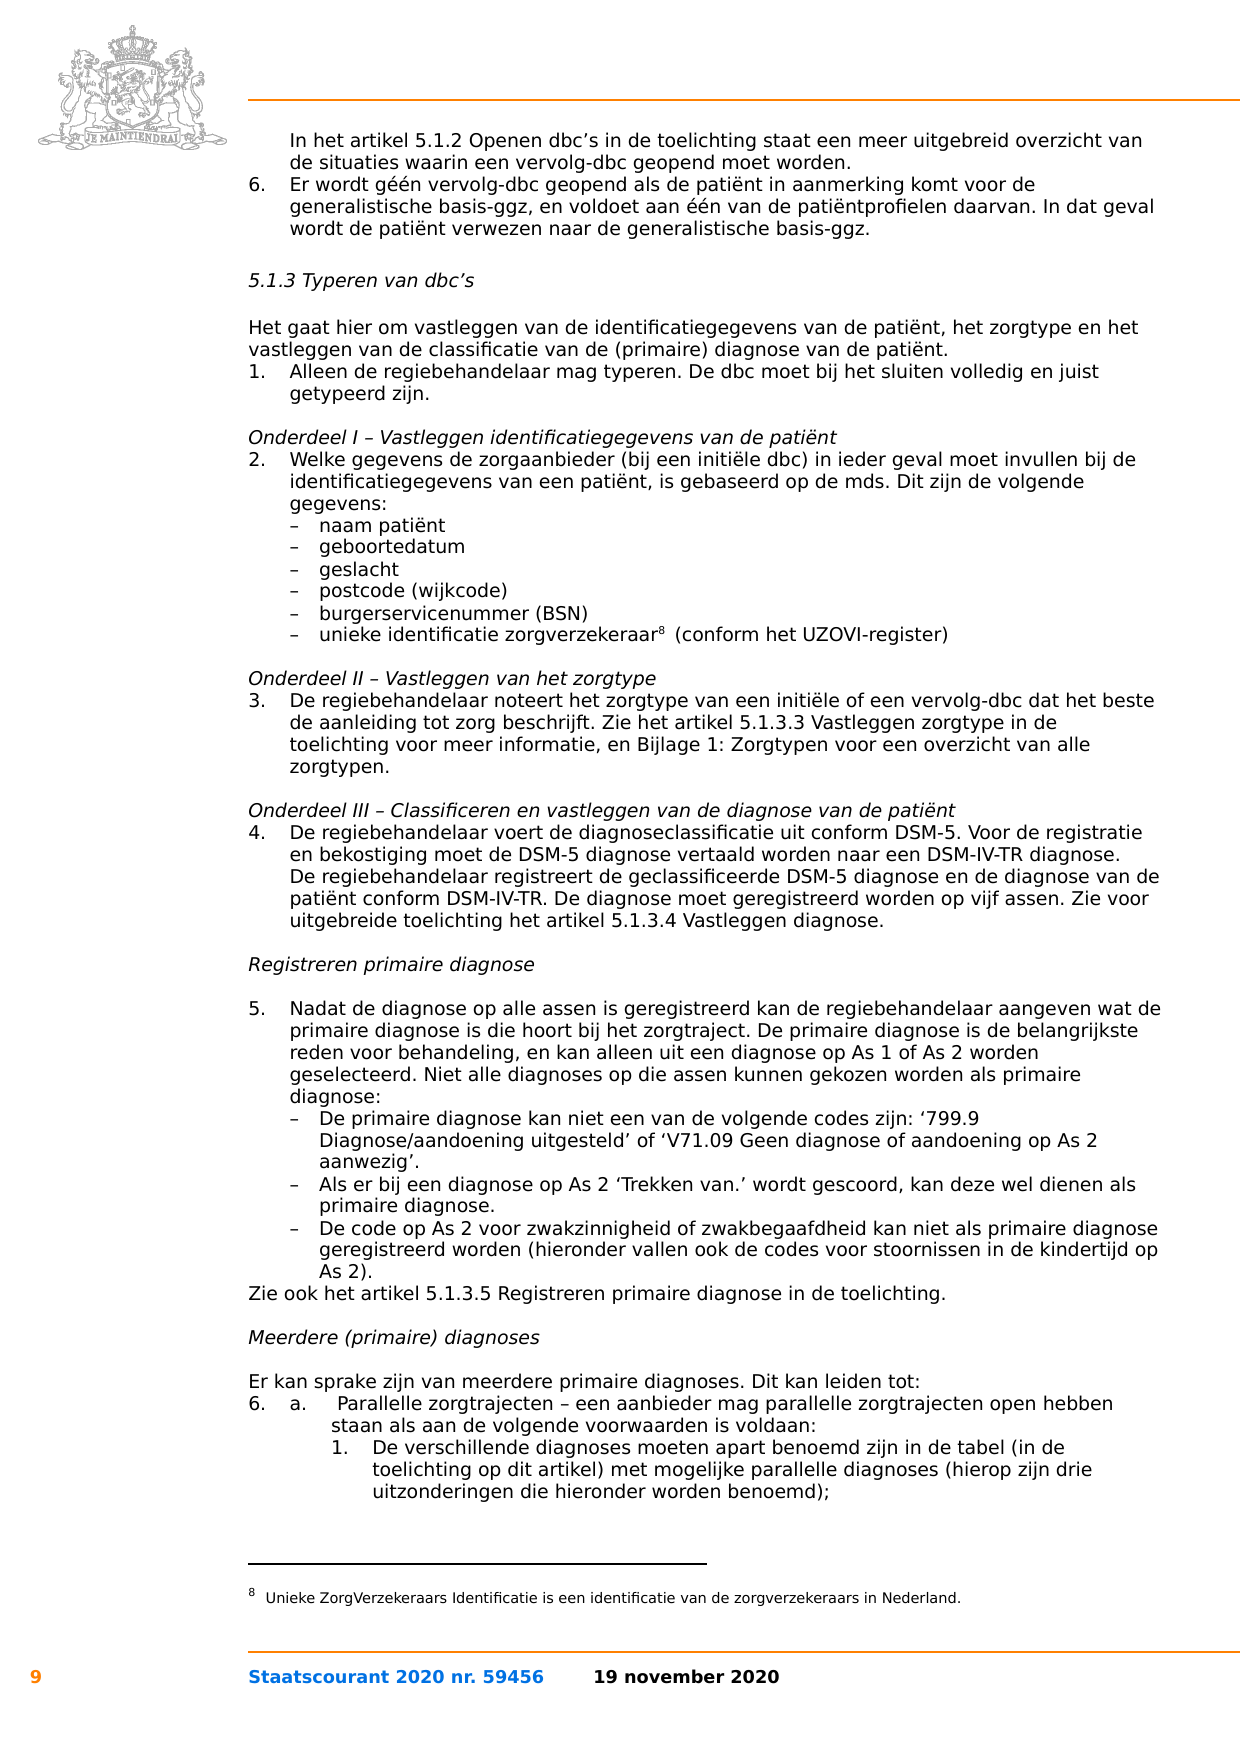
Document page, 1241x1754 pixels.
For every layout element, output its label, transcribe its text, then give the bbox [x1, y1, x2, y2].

text – Als er bij een diagnose op As 2 ‘Trekken van.’ wordt gescoord, kan deze wel dienen als primaire diagnose. [289, 1173, 1163, 1217]
text 4. De regiebehandelaar voert de diagnoseclassificatie uit conform DSM-5. Voor de registratie en bekostiging moet de DSM-5 diagnose vertaald worden naar een DSM-IV-TR diagnose. [248, 822, 1163, 866]
text – De code op As 2 voor zwakzinnigheid of zwakbegaafdheid kan niet als primaire diagnose geregistreerd worden (hieronder vallen ook de codes voor stoornissen in de kindertijd op As 2). [289, 1217, 1163, 1283]
subtitle Registreren primaire diagnose [248, 954, 1163, 976]
text – postcode (wijkcode) [289, 580, 1163, 602]
text 6. Er wordt géén vervolg-dbc geopend als de patiënt in aanmerking komt voor de generalistische basis-ggz, en voldoet aan één van de patiëntprofielen daarvan. In dat geval wordt de patiënt verwezen naar de generalistische basis-ggz. [248, 174, 1163, 240]
text De regiebehandelaar registreert de geclassificeerde DSM-5 diagnose en de diagnose van de patiënt conform DSM-IV-TR. De diagnose moet geregistreerd worden op vijf assen. Zie voor uitgebreide toelichting het artikel 5.1.3.4 Vastleggen diagnose. [289, 866, 1163, 932]
text 2. Welke gegevens de zorgaanbieder (bij een initiële dbc) in ieder geval moet invullen bij de identificatiegegevens van een patiënt, is gebaseerd op de mds. Dit zijn de volgende gegevens: [248, 448, 1163, 514]
text – geboortedatum [289, 536, 1163, 558]
subtitle Onderdeel III – Classificeren en vastleggen van de diagnose van de patiënt [248, 800, 1163, 822]
subtitle Meerdere (primaire) diagnoses [248, 1327, 1163, 1349]
text 5. Nadat de diagnose op alle assen is geregistreerd kan de regiebehandelaar aangeven wat de primaire diagnose is die hoort bij het zorgtraject. De primaire diagnose is de belangrijkste reden voor behandeling, en kan alleen uit een diagnose op As 1 of As 2 worden geselecteerd. Niet alle diagnoses op die assen kunnen gekozen worden als primaire diagnose: [248, 998, 1163, 1107]
text In het artikel 5.1.2 Openen dbc’s in de toelichting staat een meer uitgebreid overzicht van de situaties waarin een vervolg-dbc geopend moet worden. [289, 130, 1163, 174]
subtitle 5.1.3 Typeren van dbc’s [248, 270, 1163, 292]
subtitle Onderdeel II – Vastleggen van het zorgtype [248, 668, 1163, 690]
picture [38, 25, 227, 150]
text Het gaat hier om vastleggen van de identificatiegegevens van de patiënt, het zorgtype en het vastleggen van de classificatie van de (primaire) diagnose van de patiënt. [248, 317, 1163, 361]
text – naam patiënt [289, 514, 1163, 536]
text – burgerservicenummer (BSN) [289, 602, 1163, 624]
text Zie ook het artikel 5.1.3.5 Registreren primaire diagnose in de toelichting. [248, 1283, 1163, 1305]
text 1. Alleen de regiebehandelaar mag typeren. De dbc moet bij het sluiten volledig en juist getypeerd zijn. [248, 361, 1163, 405]
text 1. De verschillende diagnoses moeten apart benoemd zijn in de tabel (in de toelichting op dit artikel) met mogelijke parallelle diagnoses (hierop zijn drie uitzonderingen die hieronder worden benoemd); [331, 1437, 1163, 1503]
text 6. a. Parallelle zorgtrajecten – een aanbieder mag parallelle zorgtrajecten open hebben staan als aan de volgende voorwaarden is voldaan: [248, 1393, 1163, 1437]
text Unieke ZorgVerzekeraars Identificatie is een identificatie van de zorgverzekeraars in Nederland. [248, 1586, 1163, 1608]
text 3. De regiebehandelaar noteert het zorgtype van een initiële of een vervolg-dbc dat het beste de aanleiding tot zorg beschrijft. Zie het artikel 5.1.3.3 Vastleggen zorgtype in de toelichting voor meer informatie, en Bijlage 1: Zorgtypen voor een overzicht van alle zorgtypen. [248, 690, 1163, 778]
text – unieke identificatie zorgverzekeraar (conform het UZOVI-register) [289, 624, 1163, 646]
subtitle Onderdeel I – Vastleggen identificatiegegevens van de patiënt [248, 427, 1163, 448]
text – De primaire diagnose kan niet een van de volgende codes zijn: ‘799.9 Diagnose/aandoening uitgesteld’ of ‘V71.09 Geen diagnose of aandoening op As 2 aanwezig’. [289, 1107, 1163, 1173]
text – geslacht [289, 558, 1163, 580]
text Er kan sprake zijn van meerdere primaire diagnoses. Dit kan leiden tot: [248, 1371, 1163, 1393]
